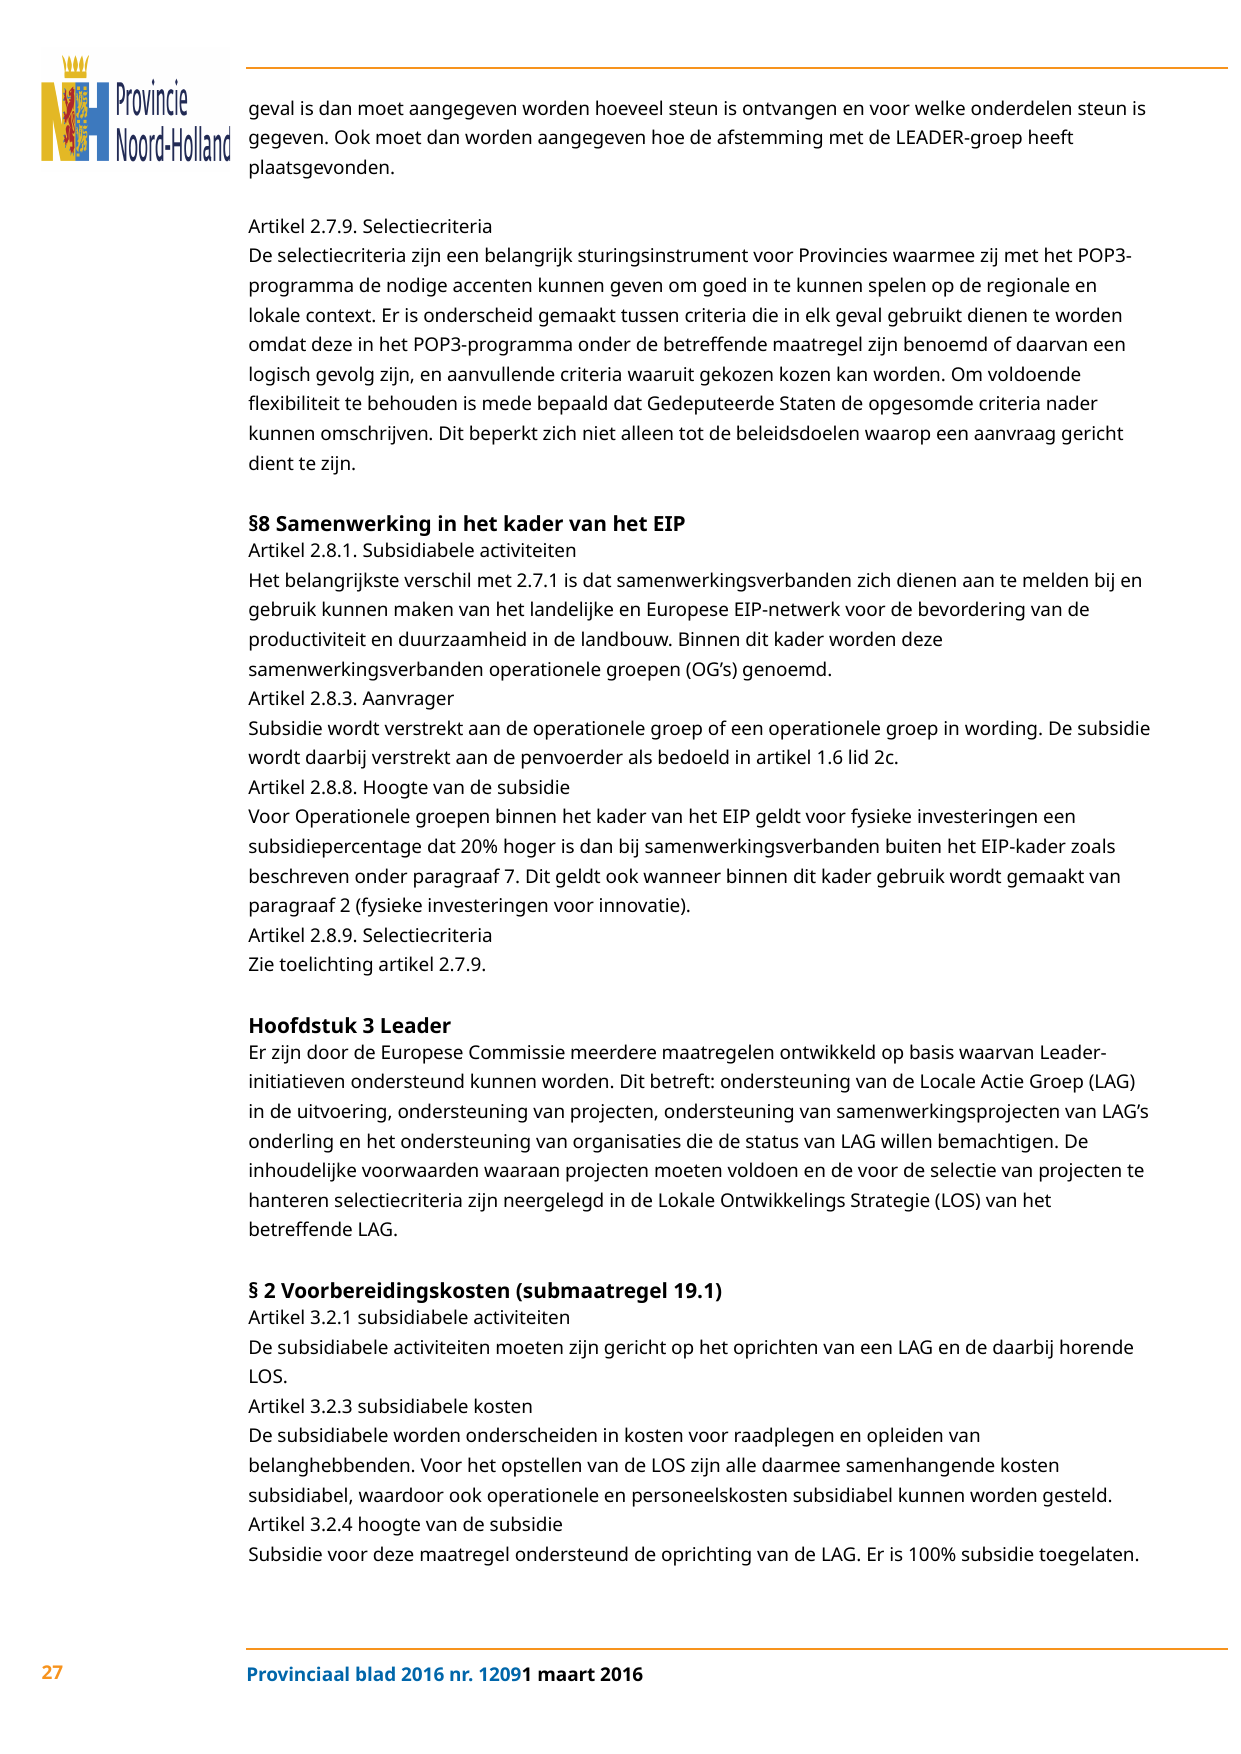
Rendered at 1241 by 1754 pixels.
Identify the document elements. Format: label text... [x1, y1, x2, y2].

text Zie toelichting artikel 2.7.9. [248, 952, 1152, 977]
text De selectiecriteria zijn een belangrijk sturingsinstrument voor Provincies waarmee zij met het POP3-programma de nodige accenten kunnen geven om goed in te kunnen spelen op de regionale en lokale context. Er is onderscheid gemaakt tussen criteria die in elk geval gebruikt dienen te worden omdat deze in het POP3-programma onder de betreffende maatregel zijn benoemd of daarvan een logisch gevolg zijn, en aanvullende criteria waaruit gekozen kozen kan worden. Om voldoende flexibiliteit te behouden is mede bepaald dat Gedeputeerde Staten de opgesomde criteria nader kunnen omschrijven. Dit beperkt zich niet alleen tot de beleidsdoelen waarop een aanvraag gericht dient te zijn. [248, 243, 1152, 476]
text Subsidie voor deze maatregel ondersteund de oprichting van de LAG. Er is 100% subsidie toegelaten. [248, 1541, 1152, 1567]
text Het belangrijkste verschil met 2.7.1 is dat samenwerkingsverbanden zich dienen aan te melden bij en gebruik kunnen maken van het landelijke en Europese EIP-netwerk voor de bevordering van de productiviteit en duurzaamheid in de landbouw. Binnen dit kader worden deze samenwerkingsverbanden operationele groepen (OG’s) genoemd. [248, 567, 1152, 681]
text Er zijn door de Europese Commissie meerdere maatregelen ontwikkeld op basis waarvan Leader-initiatieven ondersteund kunnen worden. Dit betreft: ondersteuning van de Locale Actie Groep (LAG) in de uitvoering, ondersteuning van projecten, ondersteuning van samenwerkingsprojecten van LAG’s onderling en het ondersteuning van organisaties die de status van LAG willen bemachtigen. De inhoudelijke voorwaarden waaraan projecten moeten voldoen en de voor de selectie van projecten te hanteren selectiecriteria zijn neergelegd in de Lokale Ontwikkelings Strategie (LOS) van het betreffende LAG. [248, 1039, 1152, 1242]
text Artikel 3.2.4 hoogte van de subsidie [248, 1511, 1152, 1537]
text Hoofdstuk 3 Leader [248, 1011, 1152, 1039]
text Artikel 2.8.3. Aanvrager [248, 685, 1152, 711]
text Artikel 2.8.1. Subsidiabele activiteiten [248, 537, 1152, 563]
picture [41, 47, 231, 172]
text Artikel 2.7.9. Selectiecriteria [248, 213, 1152, 239]
text De subsidiabele activiteiten moeten zijn gericht op het oprichten van een LAG en de daarbij horende LOS. [248, 1334, 1152, 1389]
text Voor Operationele groepen binnen het kader van het EIP geldt voor fysieke investeringen een subsidiepercentage dat 20% hoger is dan bij samenwerkingsverbanden buiten het EIP-kader zoals beschreven onder paragraaf 7. Dit geldt ook wanneer binnen dit kader gebruik wordt gemaakt van paragraaf 2 (fysieke investeringen voor innovatie). [248, 804, 1152, 918]
text Artikel 3.2.3 subsidiabele kosten [248, 1393, 1152, 1419]
text geval is dan moet aangegeven worden hoeveel steun is ontvangen en voor welke onderdelen steun is gegeven. Ook moet dan worden aangegeven hoe de afstemming met de LEADER-groep heeft plaatsgevonden. [248, 95, 1152, 180]
text Artikel 2.8.9. Selectiecriteria [248, 922, 1152, 948]
text Artikel 3.2.1 subsidiabele activiteiten [248, 1304, 1152, 1330]
text Subsidie wordt verstrekt aan de operationele groep of een operationele groep in wording. De subsidie wordt daarbij verstrekt aan de penvoerder als bedoeld in artikel 1.6 lid 2c. [248, 715, 1152, 770]
text §8 Samenwerking in het kader van het EIP [248, 509, 1152, 537]
text Artikel 2.8.8. Hoogte van de subsidie [248, 774, 1152, 800]
text De subsidiabele worden onderscheiden in kosten voor raadplegen en opleiden van belanghebbenden. Voor het opstellen van de LOS zijn alle daarmee samenhangende kosten subsidiabel, waardoor ook operationele en personeelskosten subsidiabel kunnen worden gesteld. [248, 1423, 1152, 1507]
text § 2 Voorbereidingskosten (submaatregel 19.1) [248, 1276, 1152, 1304]
